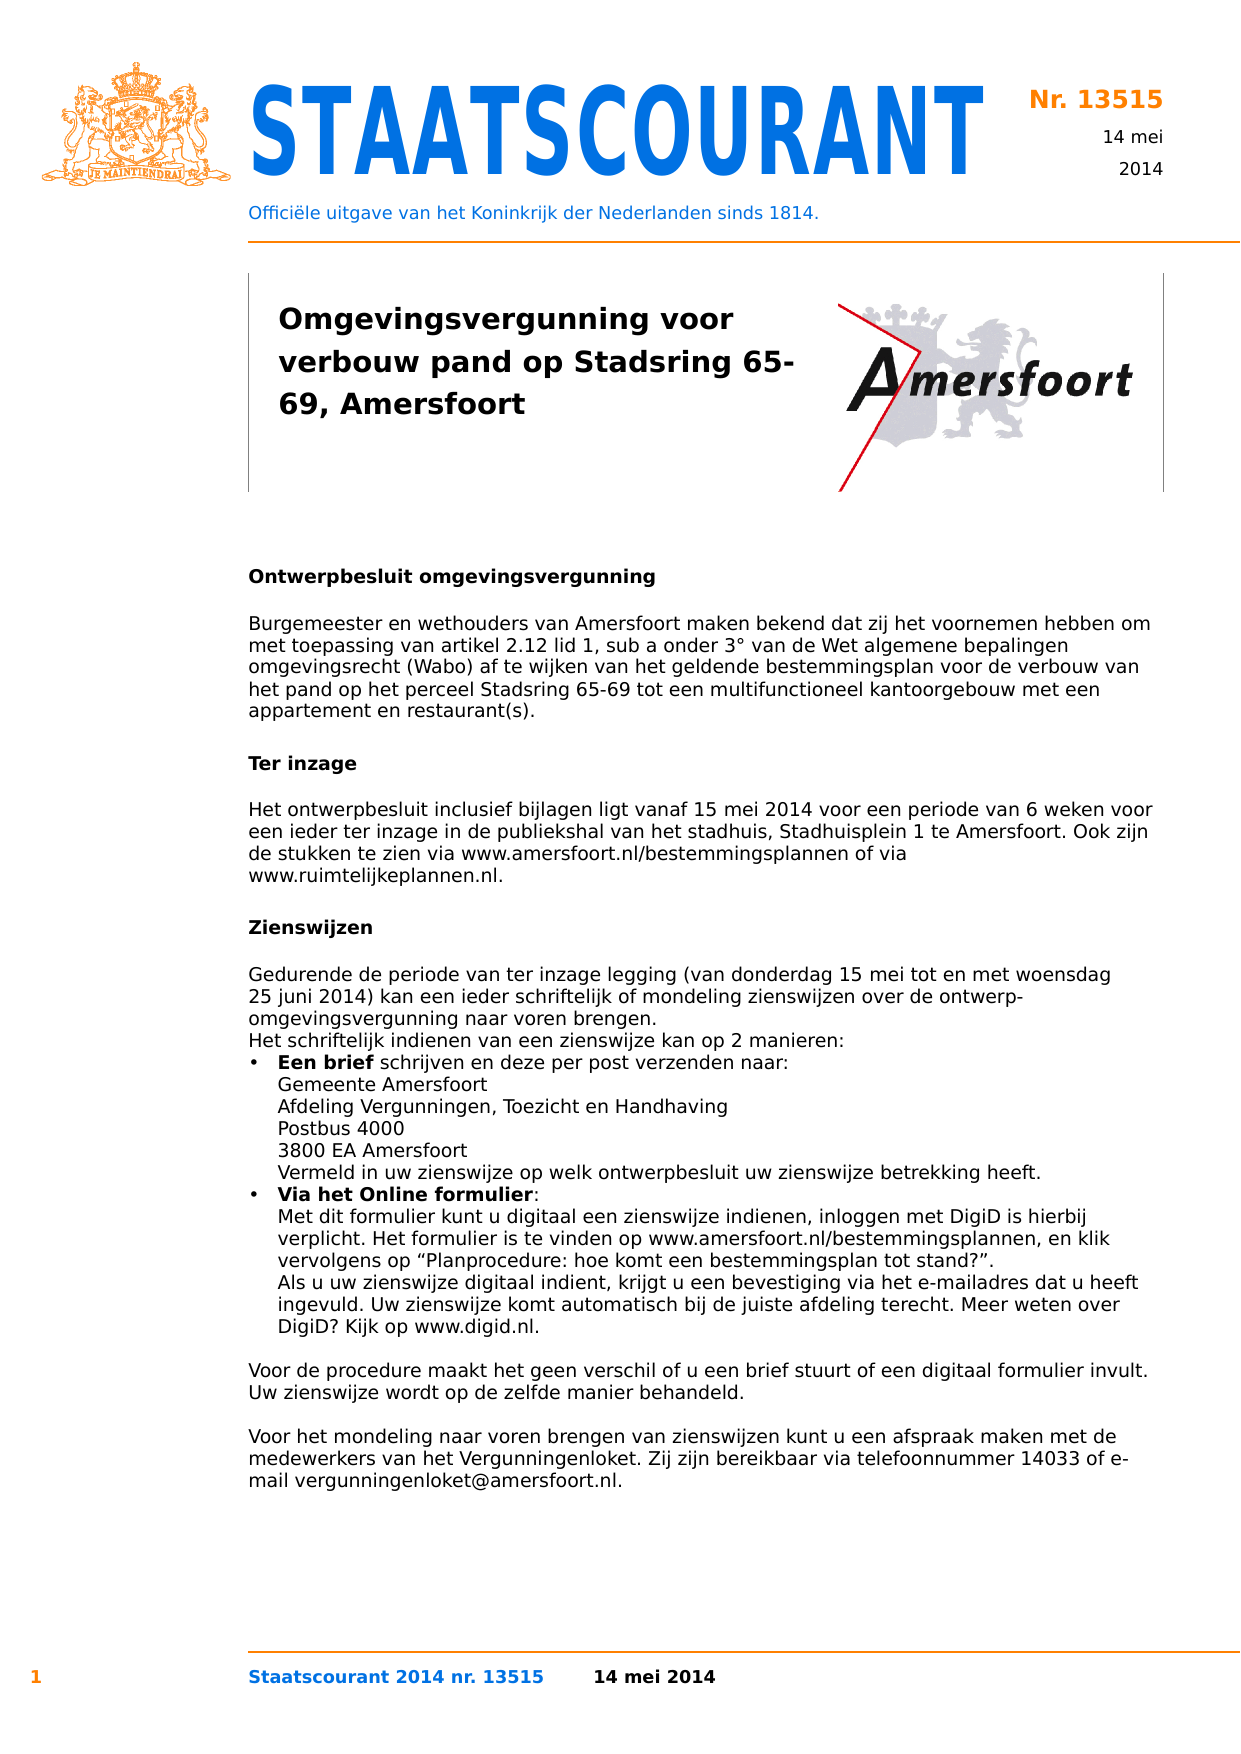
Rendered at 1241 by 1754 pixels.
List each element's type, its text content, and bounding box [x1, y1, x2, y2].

text • Via het Online formulier: [248, 1184, 1163, 1206]
table_header [25, 62, 248, 241]
table_cell 14 mei [998, 121, 1240, 153]
text Het ontwerpbesluit inclusief bijlagen ligt vanaf 15 mei 2014 voor een periode van 6 weken voor een ieder ter inzage in de publiekshal van het stadhuis, Stadhuisplein 1 te Amersfoort. Ook zijn de stukken te zien via www.amersfoort.nl/bestemmingsplannen of via www.ruimtelijkeplannen.nl. [248, 799, 1163, 887]
subtitle Ter inzage [248, 752, 1163, 774]
subtitle Zienswijzen [248, 917, 1163, 939]
table_cell 2014 [998, 153, 1240, 203]
text Voor het mondeling naar voren brengen van zienswijzen kunt u een afspraak maken met de medewerkers van het Vergunningenloket. Zij zijn bereikbaar via telefoonnummer 14033 of e-mail vergunningenloket@amersfoort.nl. [248, 1426, 1163, 1492]
subtitle Ontwerpbesluit omgevingsvergunning [248, 566, 1163, 587]
text Als u uw zienswijze digitaal indient, krijgt u een bevestiging via het e-mailadres dat u heeft ingevuld. Uw zienswijze komt automatisch bij de juiste afdeling terecht. Meer weten over DigiD? Kijk op www.digid.nl. [277, 1272, 1163, 1338]
table_cell Officiële uitgave van het Koninkrijk der Nederlanden sinds 1814. [248, 203, 1240, 241]
subtitle Omgevingsvergunning voor verbouw pand op Stadsring 65-69, Amersfoort [249, 273, 1163, 492]
text • Een brief schrijven en deze per post verzenden naar: [248, 1052, 1163, 1074]
text Voor de procedure maakt het geen verschil of u een brief stuurt of een digitaal formulier invult. Uw zienswijze wordt op de zelfde manier behandeld. [248, 1360, 1163, 1404]
table_header STAATSCOURANT [248, 62, 998, 203]
text Afdeling Vergunningen, Toezicht en Handhaving [277, 1096, 1163, 1118]
text Postbus 4000 [277, 1118, 1163, 1140]
picture [41, 62, 231, 186]
picture [838, 302, 1134, 492]
text 3800 EA Amersfoort [277, 1140, 1163, 1162]
text Vermeld in uw zienswijze op welk ontwerpbesluit uw zienswijze betrekking heeft. [277, 1162, 1163, 1184]
table_header Nr. 13515 [998, 62, 1240, 121]
text Burgemeester en wethouders van Amersfoort maken bekend dat zij het voornemen hebben om met toepassing van artikel 2.12 lid 1, sub a onder 3° van de Wet algemene bepalingen omgevingsrecht (Wabo) af te wijken van het geldende bestemmingsplan voor de verbouw van het pand op het perceel Stadsring 65-69 tot een multifunctioneel kantoorgebouw met een appartement en restaurant(s). [248, 612, 1163, 722]
text Het schriftelijk indienen van een zienswijze kan op 2 manieren: [248, 1030, 1163, 1052]
text Met dit formulier kunt u digitaal een zienswijze indienen, inloggen met DigiD is hierbij verplicht. Het formulier is te vinden op www.amersfoort.nl/bestemmingsplannen, en klik vervolgens op “Planprocedure: hoe komt een bestemmingsplan tot stand?”. [277, 1206, 1163, 1272]
text Gemeente Amersfoort [277, 1074, 1163, 1096]
text Gedurende de periode van ter inzage legging (van donderdag 15 mei tot en met woensdag 25 juni 2014) kan een ieder schriftelijk of mondeling zienswijzen over de ontwerp-omgevingsvergunning naar voren brengen. [248, 964, 1163, 1030]
